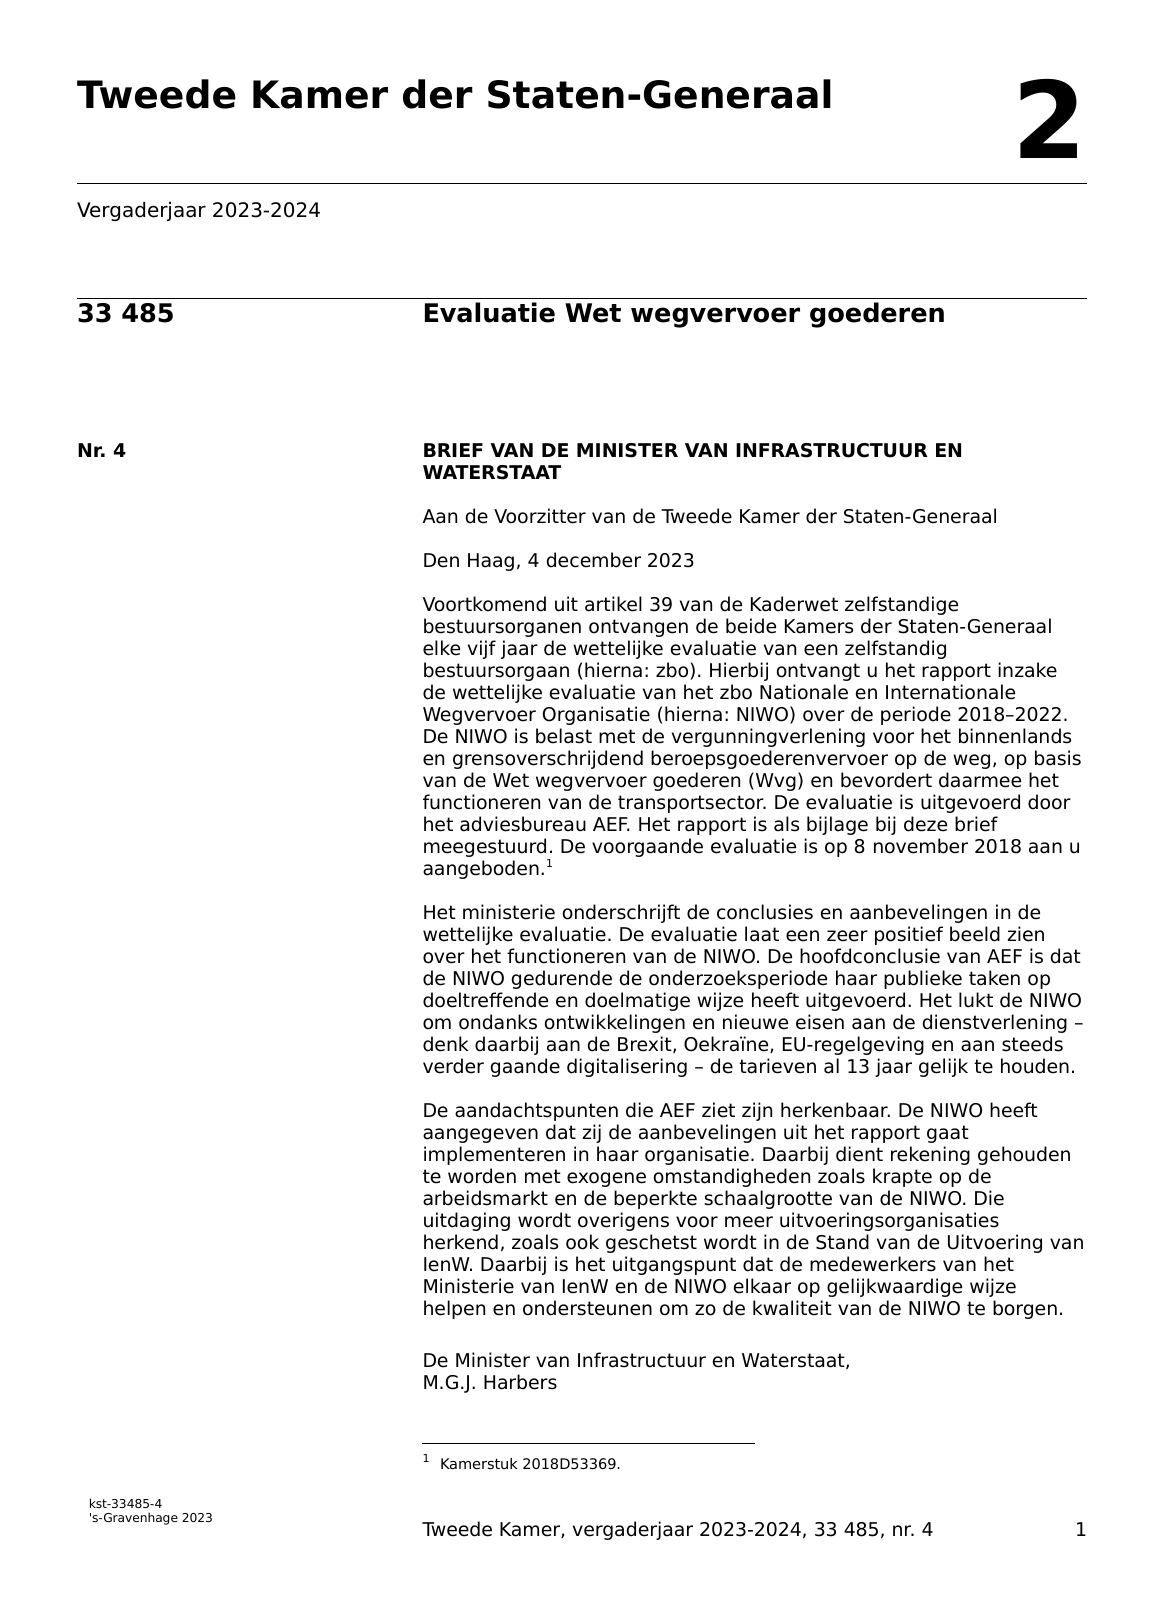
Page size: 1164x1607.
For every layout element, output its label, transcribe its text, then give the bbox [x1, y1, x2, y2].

text Voortkomend uit artikel 39 van de Kaderwet zelfstandige bestuursorganen ontvangen de beide Kamers der Staten-Generaal elke vijf jaar de wettelijke evaluatie van een zelfstandig bestuursorgaan (hierna: zbo). Hierbij ontvangt u het rapport inzake de wettelijke evaluatie van het zbo Nationale en Internationale Wegvervoer Organisatie (hierna: NIWO) over de periode 2018–2022. De NIWO is belast met de vergunningverlening voor het binnenlands en grensoverschrijdend beroepsgoederenvervoer op de weg, op basis van de Wet wegvervoer goederen (Wvg) en bevordert daarmee het functioneren van de transportsector. De evaluatie is uitgevoerd door het adviesbureau AEF. Het rapport is als bijlage bij deze brief meegestuurd. De voorgaande evaluatie is op 8 november 2018 aan u aangeboden. [422, 594, 1087, 880]
subtitle Nr. 4 BRIEF VAN DE MINISTER VAN INFRASTRUCTUUR EN WATERSTAAT [77, 440, 1087, 484]
text kst-33485-4 [88, 1497, 323, 1511]
text Kamerstuk 2018D53369. [422, 1452, 1087, 1474]
text De aandachtspunten die AEF ziet zijn herkenbaar. De NIWO heeft aangegeven dat zij de aanbevelingen uit het rapport gaat implementeren in haar organisatie. Daarbij dient rekening gehouden te worden met exogene omstandigheden zoals krapte op de arbeidsmarkt en de beperkte schaalgrootte van de NIWO. Die uitdaging wordt overigens voor meer uitvoeringsorganisaties herkend, zoals ook geschetst wordt in de Stand van de Uitvoering van IenW. Daarbij is het uitgangspunt dat de medewerkers van het Ministerie van IenW en de NIWO elkaar op gelijkwaardige wijze helpen en ondersteunen om zo de kwaliteit van de NIWO te borgen. [422, 1100, 1087, 1320]
text De Minister van Infrastructuur en Waterstaat, M.G.J. Harbers [422, 1350, 1087, 1394]
text Den Haag, 4 december 2023 [422, 550, 1087, 572]
table_header 2 [886, 59, 1087, 183]
text Het ministerie onderschrijft de conclusies en aanbevelingen in de wettelijke evaluatie. De evaluatie laat een zeer positief beeld zien over het functioneren van de NIWO. De hoofdconclusie van AEF is dat de NIWO gedurende de onderzoeksperiode haar publieke taken op doeltreffende en doelmatige wijze heeft uitgevoerd. Het lukt de NIWO om ondanks ontwikkelingen en nieuwe eisen aan de dienstverlening – denk daarbij aan de Brexit, Oekraïne, EU-regelgeving en aan steeds verder gaande digitalisering – de tarieven al 13 jaar gelijk te houden. [422, 902, 1087, 1078]
text Aan de Voorzitter van de Tweede Kamer der Staten-Generaal [422, 506, 1087, 528]
table_cell Vergaderjaar 2023-2024 [77, 184, 1087, 298]
table_header Tweede Kamer der Staten-Generaal [77, 59, 886, 183]
text 's-Gravenhage 2023 [88, 1511, 323, 1525]
subtitle 33 485 Evaluatie Wet wegvervoer goederen [77, 299, 1087, 329]
